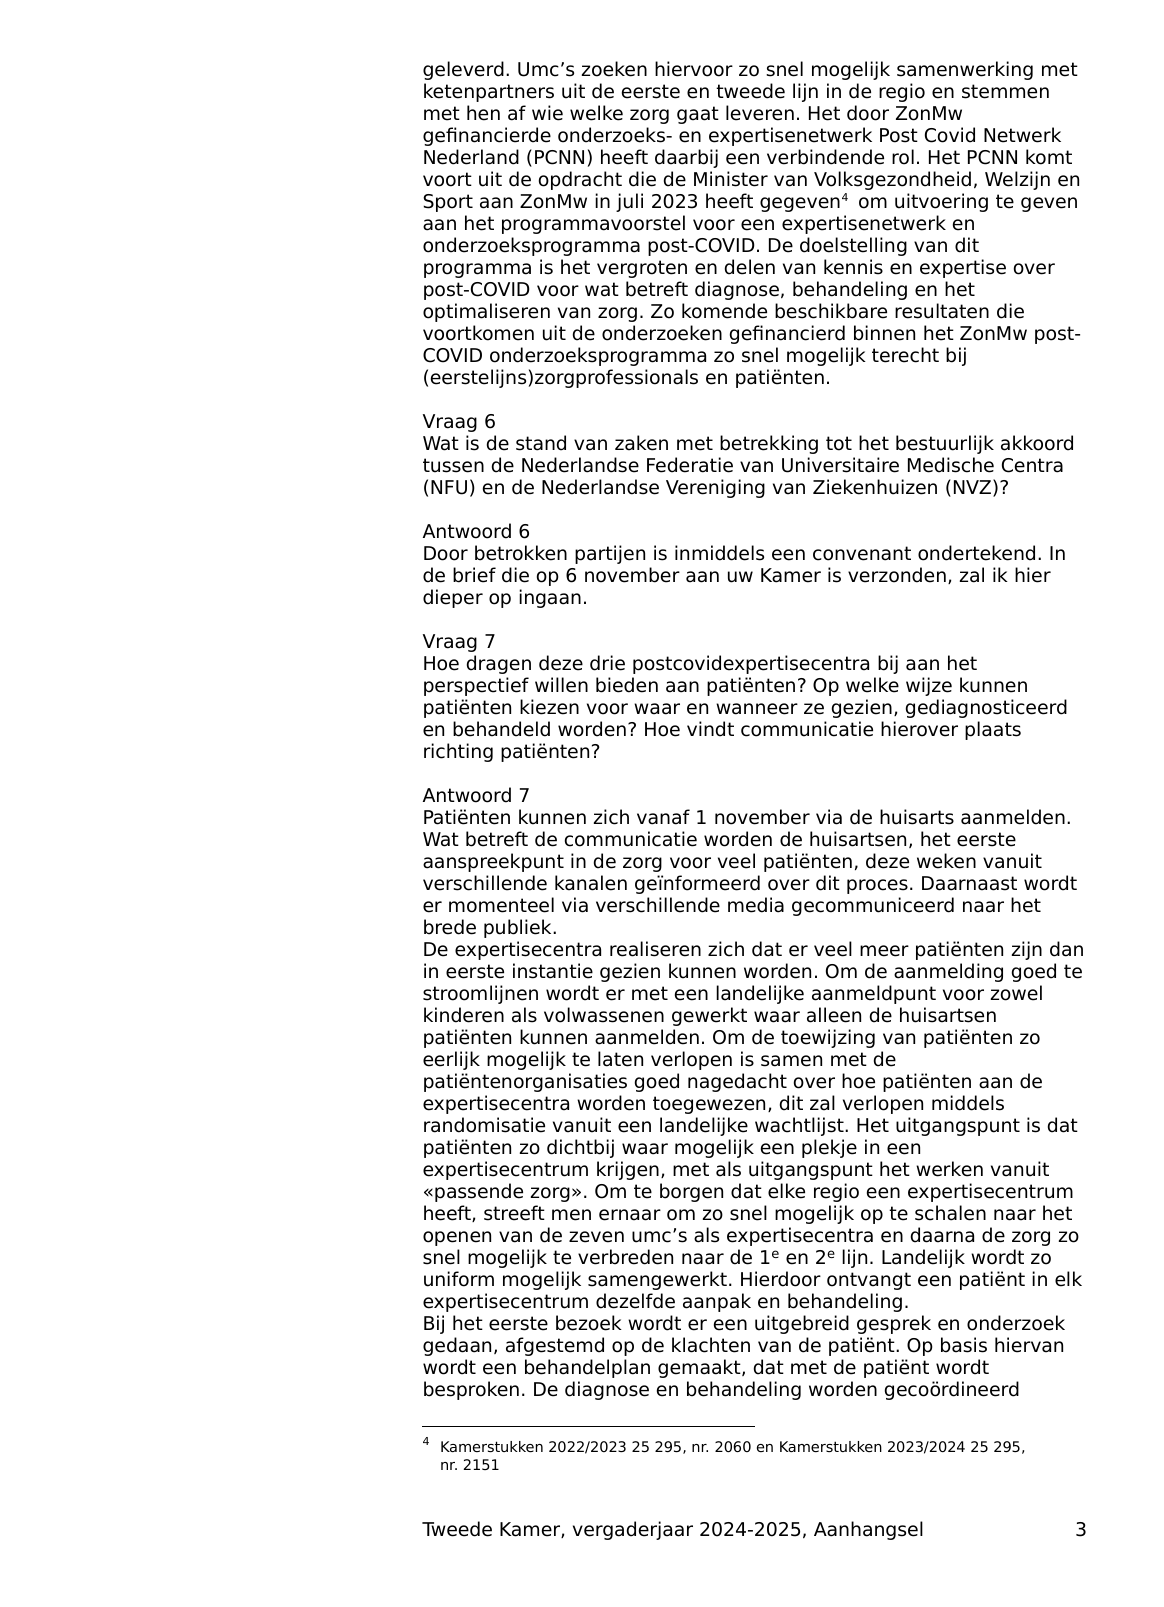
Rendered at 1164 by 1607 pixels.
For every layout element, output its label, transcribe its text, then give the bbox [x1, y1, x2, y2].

text geleverd. Umc’s zoeken hiervoor zo snel mogelijk samenwerking met ketenpartners uit de eerste en tweede lijn in de regio en stemmen met hen af wie welke zorg gaat leveren. Het door ZonMw gefinancierde onderzoeks- en expertisenetwerk Post Covid Netwerk Nederland (PCNN) heeft daarbij een verbindende rol. Het PCNN komt voort uit de opdracht die de Minister van Volksgezondheid, Welzijn en Sport aan ZonMw in juli 2023 heeft gegeven om uitvoering te geven aan het programmavoorstel voor een expertisenetwerk en onderzoeksprogramma post-COVID. De doelstelling van dit programma is het vergroten en delen van kennis en expertise over post-COVID voor wat betreft diagnose, behandeling en het optimaliseren van zorg. Zo komende beschikbare resultaten die voortkomen uit de onderzoeken gefinancierd binnen het ZonMw post-COVID onderzoeksprogramma zo snel mogelijk terecht bij (eerstelijns)zorgprofessionals en patiënten. [422, 59, 1087, 389]
text Patiënten kunnen zich vanaf 1 november via de huisarts aanmelden. Wat betreft de communicatie worden de huisartsen, het eerste aanspreekpunt in de zorg voor veel patiënten, deze weken vanuit verschillende kanalen geïnformeerd over dit proces. Daarnaast wordt er momenteel via verschillende media gecommuniceerd naar het brede publiek. [422, 807, 1087, 939]
text Wat is de stand van zaken met betrekking tot het bestuurlijk akkoord tussen de Nederlandse Federatie van Universitaire Medische Centra (NFU) en de Nederlandse Vereniging van Ziekenhuizen (NVZ)? [422, 433, 1087, 499]
text Vraag 7 [422, 631, 1087, 653]
text Antwoord 7 [422, 785, 1087, 807]
text De expertisecentra realiseren zich dat er veel meer patiënten zijn dan in eerste instantie gezien kunnen worden. Om de aanmelding goed te stroomlijnen wordt er met een landelijke aanmeldpunt voor zowel kinderen als volwassenen gewerkt waar alleen de huisartsen patiënten kunnen aanmelden. Om de toewijzing van patiënten zo eerlijk mogelijk te laten verlopen is samen met de patiëntenorganisaties goed nagedacht over hoe patiënten aan de expertisecentra worden toegewezen, dit zal verlopen middels randomisatie vanuit een landelijke wachtlijst. Het uitgangspunt is dat patiënten zo dichtbij waar mogelijk een plekje in een expertisecentrum krijgen, met als uitgangspunt het werken vanuit «passende zorg». Om te borgen dat elke regio een expertisecentrum heeft, streeft men ernaar om zo snel mogelijk op te schalen naar het openen van de zeven umc’s als expertisecentra en daarna de zorg zo snel mogelijk te verbreden naar de 1e en 2e lijn. Landelijk wordt zo uniform mogelijk samengewerkt. Hierdoor ontvangt een patiënt in elk expertisecentrum dezelfde aanpak en behandeling. [422, 939, 1087, 1313]
text Kamerstukken 2022/2023 25 295, nr. 2060 en Kamerstukken 2023/2024 25 295, nr. 2151 [422, 1435, 1087, 1474]
text Door betrokken partijen is inmiddels een convenant ondertekend. In de brief die op 6 november aan uw Kamer is verzonden, zal ik hier dieper op ingaan. [422, 543, 1087, 609]
text Hoe dragen deze drie postcovidexpertisecentra bij aan het perspectief willen bieden aan patiënten? Op welke wijze kunnen patiënten kiezen voor waar en wanneer ze gezien, gediagnosticeerd en behandeld worden? Hoe vindt communicatie hierover plaats richting patiënten? [422, 653, 1087, 763]
text Bij het eerste bezoek wordt er een uitgebreid gesprek en onderzoek gedaan, afgestemd op de klachten van de patiënt. Op basis hiervan wordt een behandelplan gemaakt, dat met de patiënt wordt besproken. De diagnose en behandeling worden gecoördineerd [422, 1313, 1087, 1401]
text Vraag 6 [422, 411, 1087, 433]
text Antwoord 6 [422, 521, 1087, 543]
